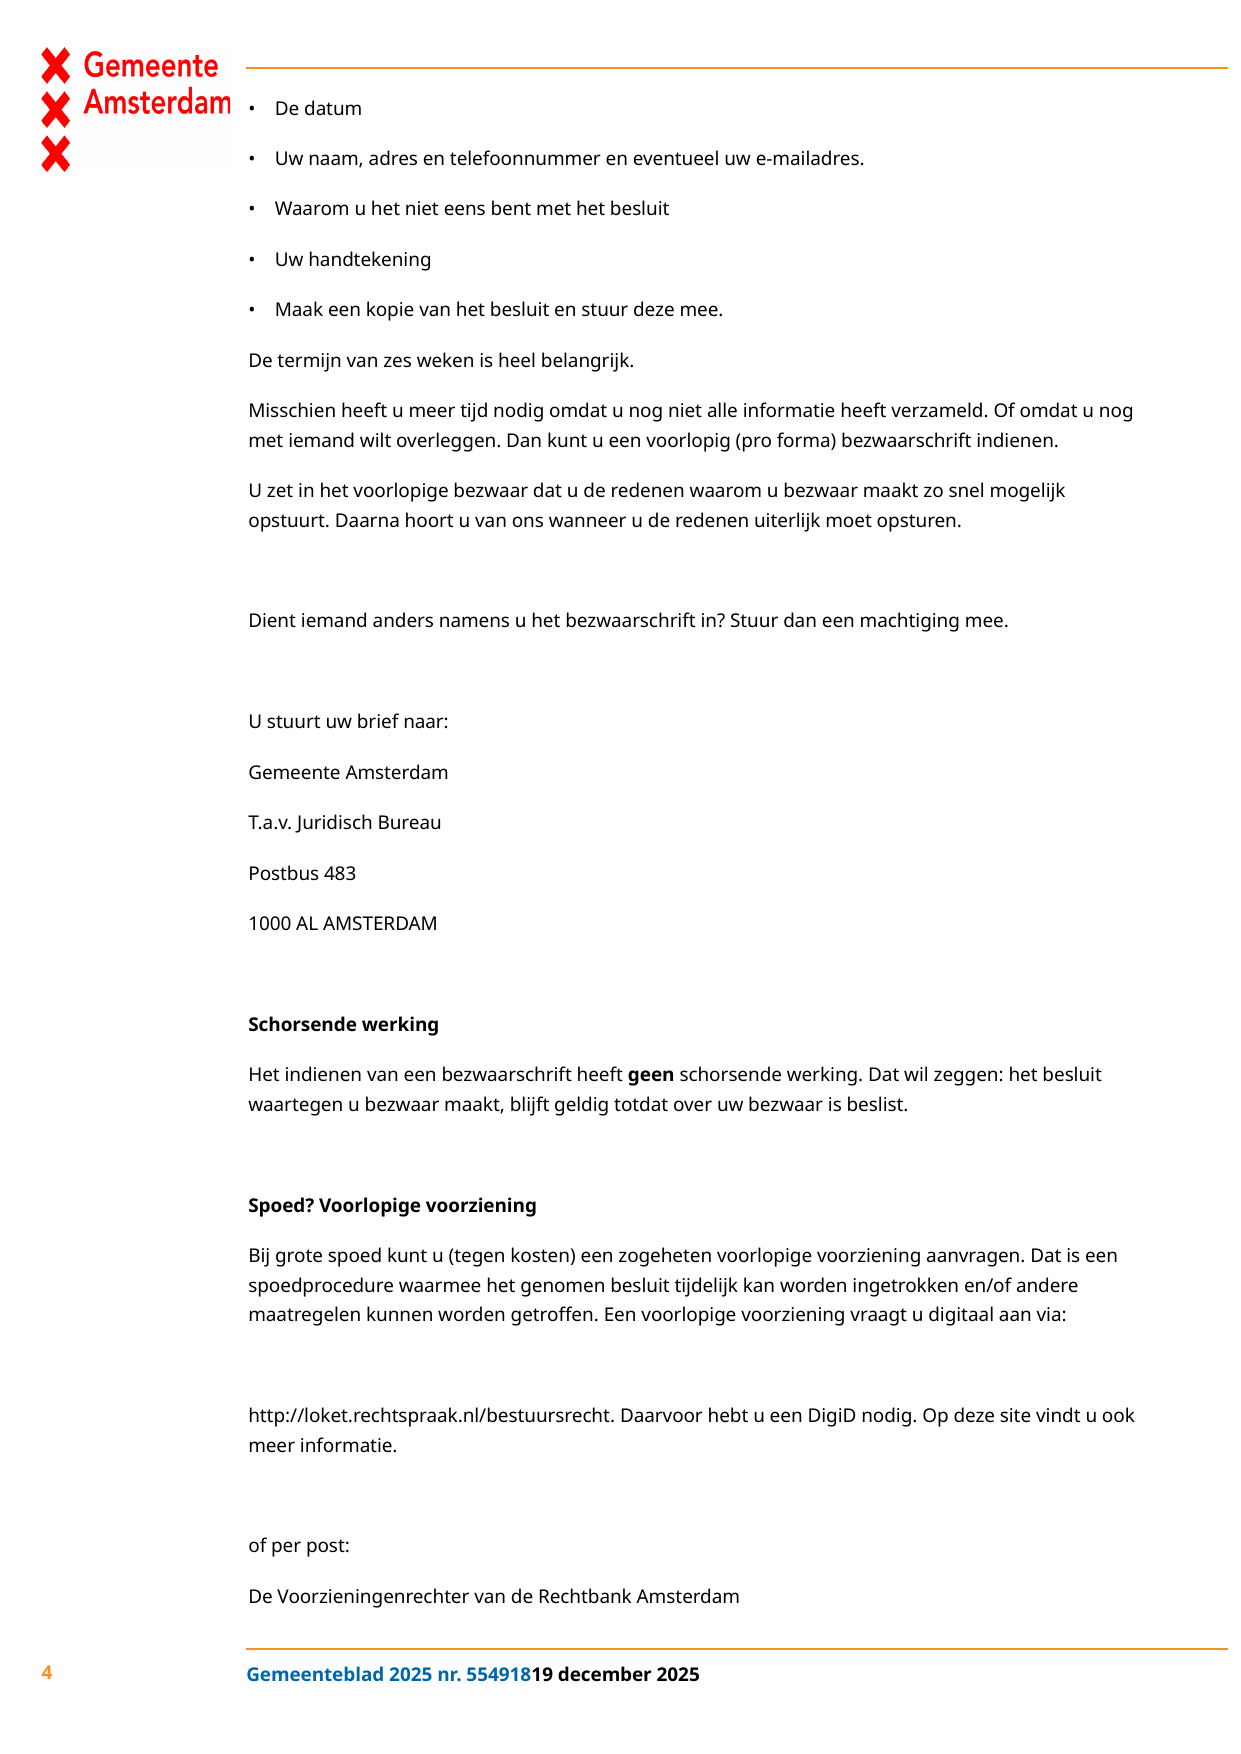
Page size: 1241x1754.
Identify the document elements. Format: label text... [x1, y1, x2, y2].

text U stuurt uw brief naar: [248, 708, 1152, 734]
text http://loket.rechtspraak.nl/bestuursrecht. Daarvoor hebt u een DigiD nodig. Op deze site vindt u ook meer informatie. [248, 1402, 1152, 1458]
text • Uw handtekening [248, 246, 1152, 272]
text Dient iemand anders namens u het bezwaarschrift in? Stuur dan een machtiging mee. [248, 608, 1152, 633]
text 1000 AL AMSTERDAM [248, 910, 1152, 936]
picture [41, 47, 231, 172]
text • Waarom u het niet eens bent met het besluit [248, 196, 1152, 221]
text Schorsende werking [248, 1011, 1152, 1037]
text Misschien heeft u meer tijd nodig omdat u nog niet alle informatie heeft verzameld. Of omdat u nog met iemand wilt overleggen. Dan kunt u een voorlopig (pro forma) bezwaarschrift indienen. [248, 397, 1152, 453]
text of per post: [248, 1533, 1152, 1558]
text Bij grote spoed kunt u (tegen kosten) een zogeheten voorlopige voorziening aanvragen. Dat is een spoedprocedure waarmee het genomen besluit tijdelijk kan worden ingetrokken en/of andere maatregelen kunnen worden getroffen. Een voorlopige voorziening vraagt u digitaal aan via: [248, 1242, 1152, 1327]
text • Uw naam, adres en telefoonnummer en eventueel uw e-mailadres. [248, 145, 1152, 171]
text • Maak een kopie van het besluit en stuur deze mee. [248, 296, 1152, 322]
text U zet in het voorlopige bezwaar dat u de redenen waarom u bezwaar maakt zo snel mogelijk opstuurt. Daarna hoort u van ons wanneer u de redenen uiterlijk moet opsturen. [248, 477, 1152, 533]
text Spoed? Voorlopige voorziening [248, 1192, 1152, 1218]
text Postbus 483 [248, 860, 1152, 886]
text Het indienen van een bezwaarschrift heeft geen schorsende werking. Dat wil zeggen: het besluit waartegen u bezwaar maakt, blijft geldig totdat over uw bezwaar is beslist. [248, 1061, 1152, 1117]
text • De datum [248, 95, 1152, 121]
text De Voorzieningenrechter van de Rechtbank Amsterdam [248, 1583, 1152, 1609]
text De termijn van zes weken is heel belangrijk. [248, 347, 1152, 373]
text Gemeente Amsterdam [248, 759, 1152, 785]
text T.a.v. Juridisch Bureau [248, 809, 1152, 835]
